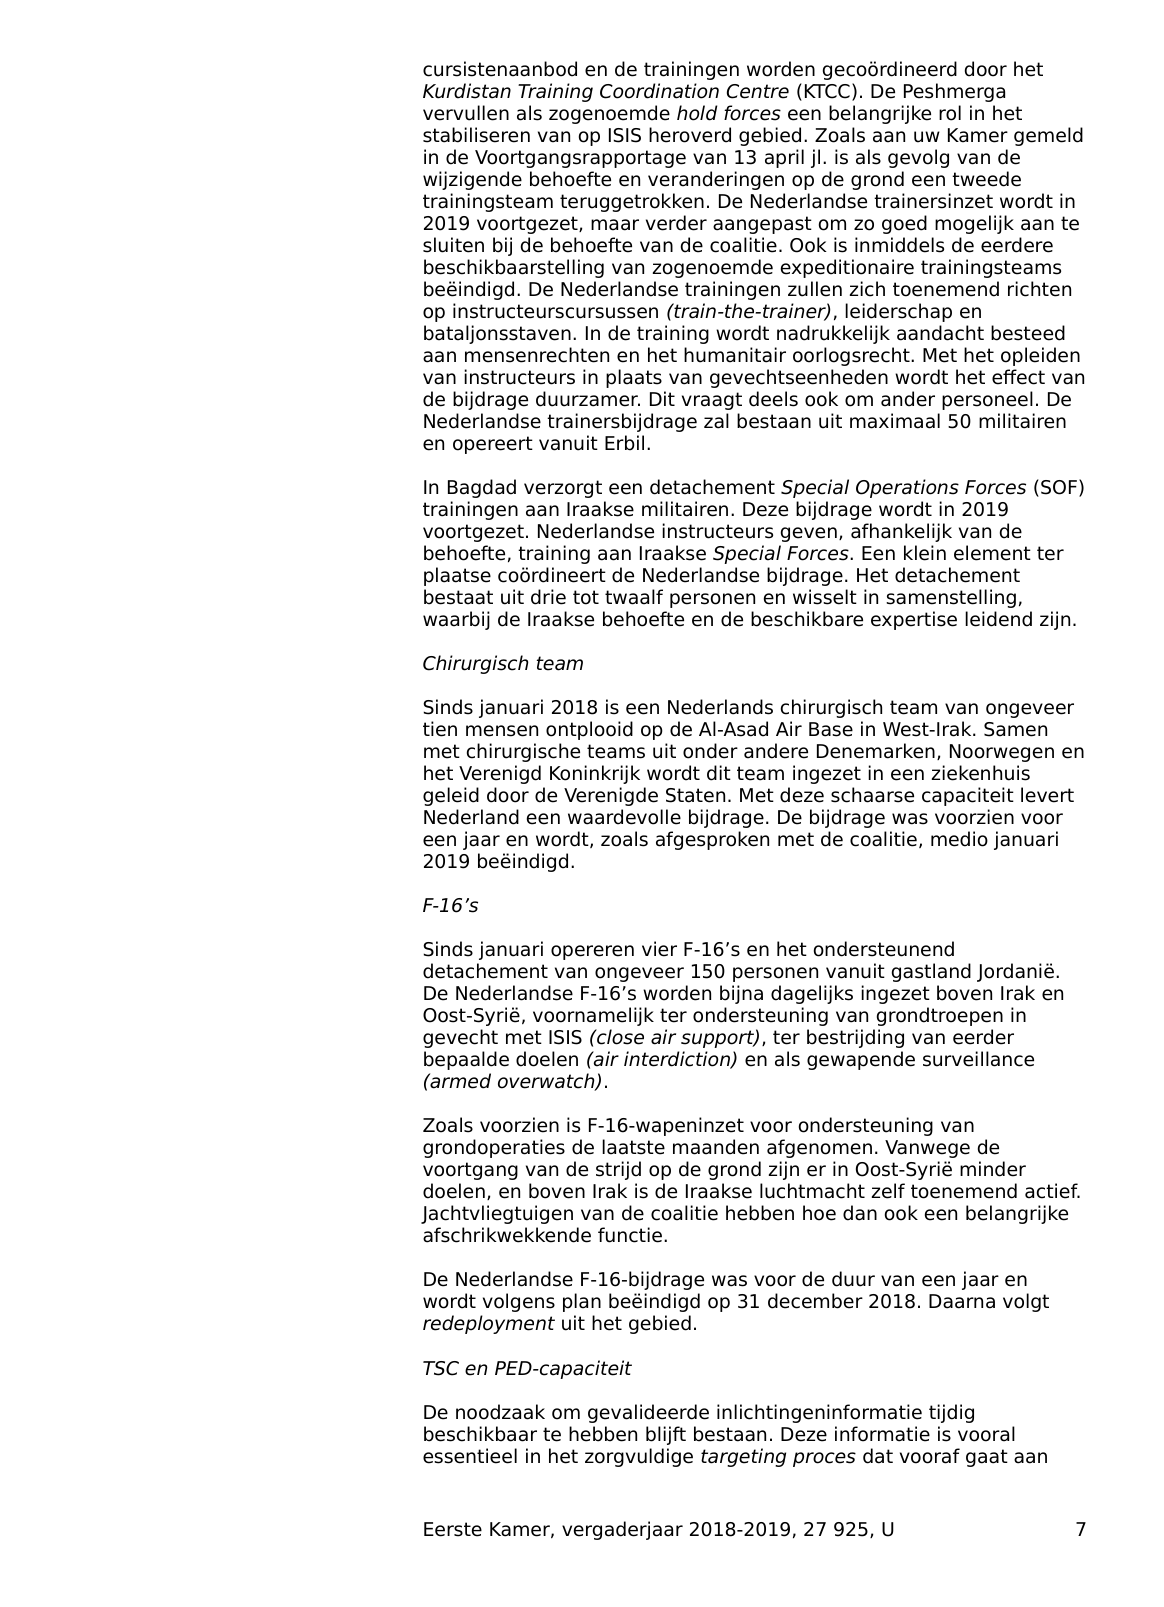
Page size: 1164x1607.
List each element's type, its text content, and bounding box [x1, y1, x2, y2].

text Sinds januari 2018 is een Nederlands chirurgisch team van ongeveer tien mensen ontplooid op de Al-Asad Air Base in West-Irak. Samen met chirurgische teams uit onder andere Denemarken, Noorwegen en het Verenigd Koninkrijk wordt dit team ingezet in een ziekenhuis geleid door de Verenigde Staten. Met deze schaarse capaciteit levert Nederland een waardevolle bijdrage. De bijdrage was voorzien voor een jaar en wordt, zoals afgesproken met de coalitie, medio januari 2019 beëindigd. [422, 697, 1087, 873]
subtitle Chirurgisch team [422, 653, 1087, 675]
text cursistenaanbod en de trainingen worden gecoördineerd door het Kurdistan Training Coordination Centre (KTCC). De Peshmerga vervullen als zogenoemde hold forces een belangrijke rol in het stabiliseren van op ISIS heroverd gebied. Zoals aan uw Kamer gemeld in de Voortgangsrapportage van 13 april jl. is als gevolg van de wijzigende behoefte en veranderingen op de grond een tweede trainingsteam teruggetrokken. De Nederlandse trainersinzet wordt in 2019 voortgezet, maar verder aangepast om zo goed mogelijk aan te sluiten bij de behoefte van de coalitie. Ook is inmiddels de eerdere beschikbaarstelling van zogenoemde expeditionaire trainingsteams beëindigd. De Nederlandse trainingen zullen zich toenemend richten op instructeurscursussen (train-the-trainer), leiderschap en bataljonsstaven. In de training wordt nadrukkelijk aandacht besteed aan mensenrechten en het humanitair oorlogsrecht. Met het opleiden van instructeurs in plaats van gevechtseenheden wordt het effect van de bijdrage duurzamer. Dit vraagt deels ook om ander personeel. De Nederlandse trainersbijdrage zal bestaan uit maximaal 50 militairen en opereert vanuit Erbil. [422, 59, 1087, 455]
text De Nederlandse F-16-bijdrage was voor de duur van een jaar en wordt volgens plan beëindigd op 31 december 2018. Daarna volgt redeployment uit het gebied. [422, 1269, 1087, 1335]
subtitle F-16’s [422, 895, 1087, 917]
text Zoals voorzien is F-16-wapeninzet voor ondersteuning van grondoperaties de laatste maanden afgenomen. Vanwege de voortgang van de strijd op de grond zijn er in Oost-Syrië minder doelen, en boven Irak is de Iraakse luchtmacht zelf toenemend actief. Jachtvliegtuigen van de coalitie hebben hoe dan ook een belangrijke afschrikwekkende functie. [422, 1115, 1087, 1247]
text Sinds januari opereren vier F-16’s en het ondersteunend detachement van ongeveer 150 personen vanuit gastland Jordanië. De Nederlandse F-16’s worden bijna dagelijks ingezet boven Irak en Oost-Syrië, voornamelijk ter ondersteuning van grondtroepen in gevecht met ISIS (close air support), ter bestrijding van eerder bepaalde doelen (air interdiction) en als gewapende surveillance (armed overwatch). [422, 939, 1087, 1093]
subtitle TSC en PED-capaciteit [422, 1357, 1087, 1379]
text In Bagdad verzorgt een detachement Special Operations Forces (SOF) trainingen aan Iraakse militairen. Deze bijdrage wordt in 2019 voortgezet. Nederlandse instructeurs geven, afhankelijk van de behoefte, training aan Iraakse Special Forces. Een klein element ter plaatse coördineert de Nederlandse bijdrage. Het detachement bestaat uit drie tot twaalf personen en wisselt in samenstelling, waarbij de Iraakse behoefte en de beschikbare expertise leidend zijn. [422, 477, 1087, 631]
text De noodzaak om gevalideerde inlichtingeninformatie tijdig beschikbaar te hebben blijft bestaan. Deze informatie is vooral essentieel in het zorgvuldige targeting proces dat vooraf gaat aan [422, 1402, 1087, 1468]
